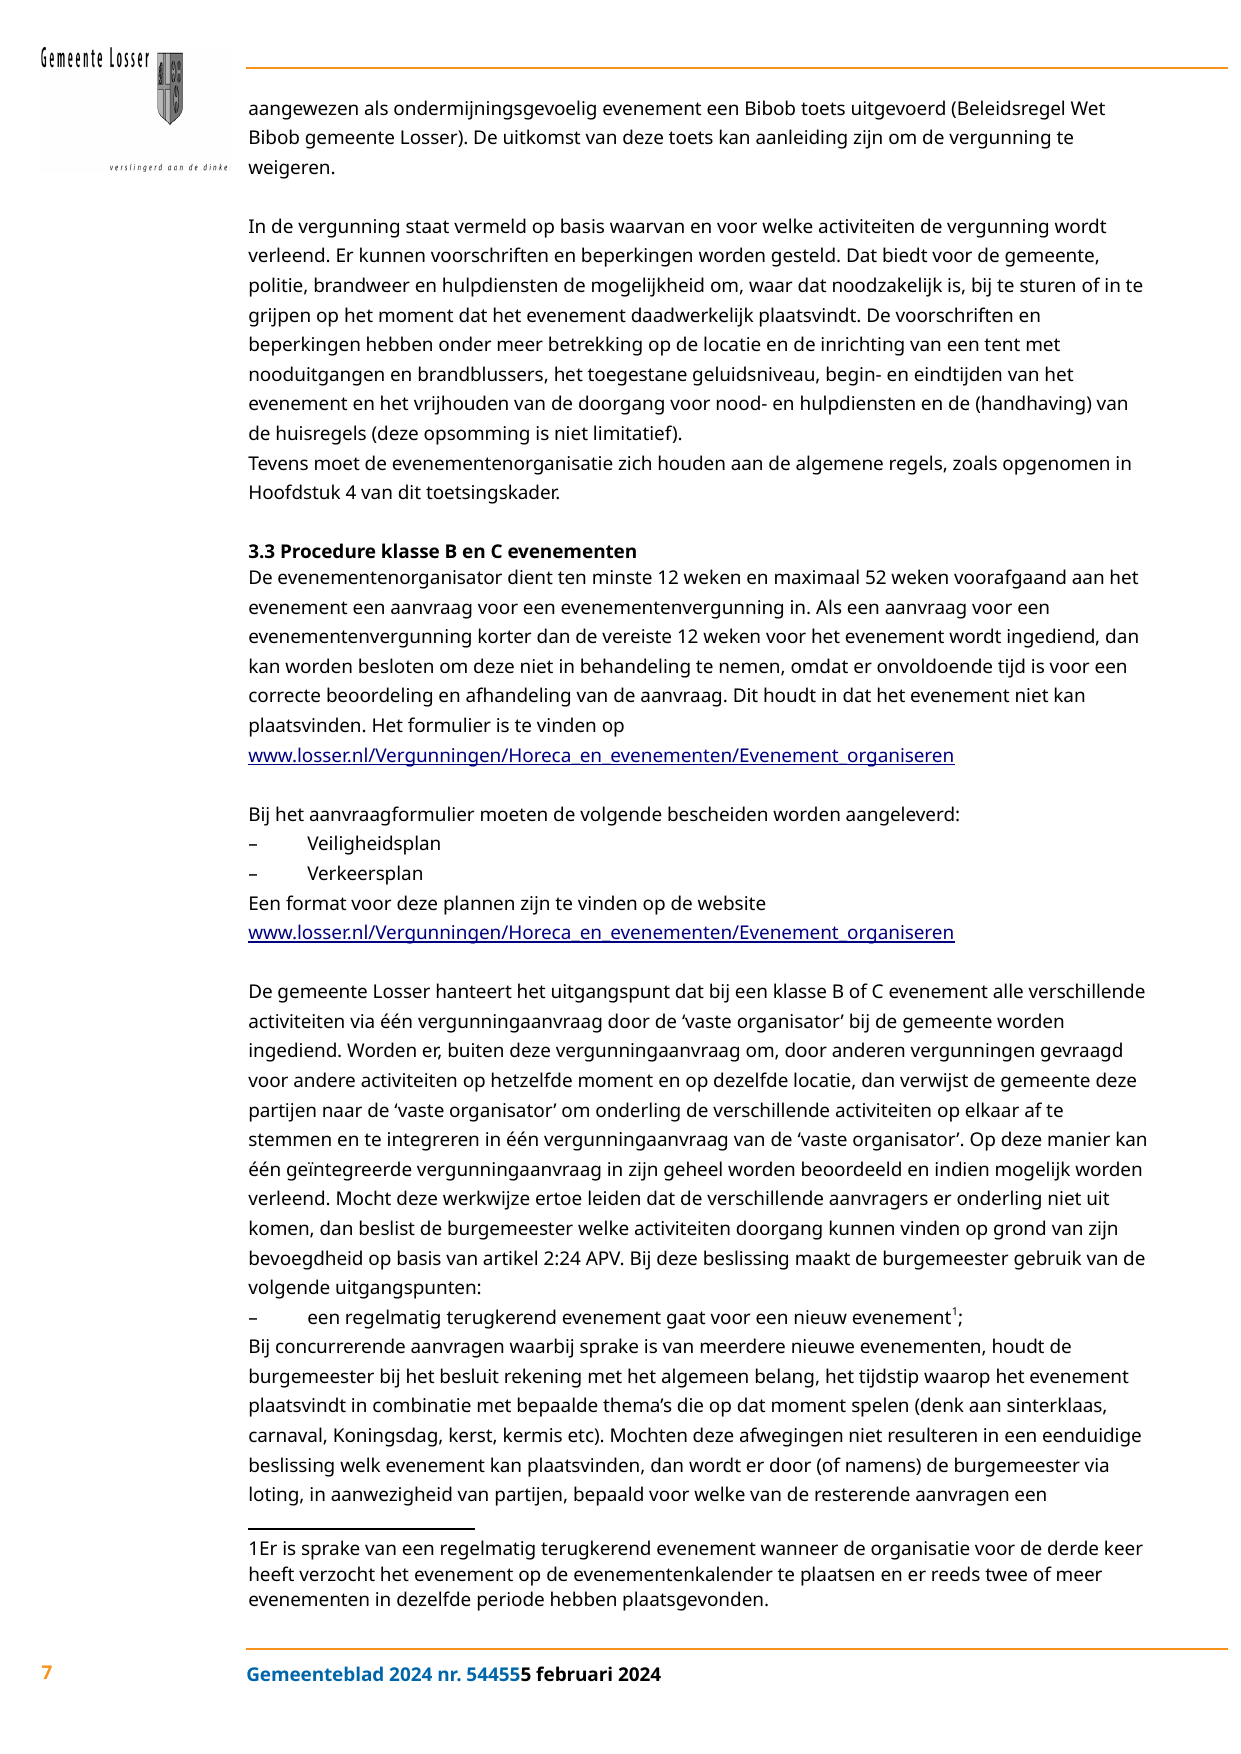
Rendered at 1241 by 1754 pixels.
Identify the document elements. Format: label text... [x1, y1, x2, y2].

text De evenementenorganisator dient ten minste 12 weken en maximaal 52 weken voorafgaand aan het evenement een aanvraag voor een evenementenvergunning in. Als een aanvraag voor een evenementenvergunning korter dan de vereiste 12 weken voor het evenement wordt ingediend, dan kan worden besloten om deze niet in behandeling te nemen, omdat er onvoldoende tijd is voor een correcte beoordeling en afhandeling van de aanvraag. Dit houdt in dat het evenement niet kan plaatsvinden. Het formulier is te vinden op www.losser.nl/Vergunningen/Horeca_en_evenementen/Evenement_organiseren [248, 564, 1152, 767]
text Bij concurrerende aanvragen waarbij sprake is van meerdere nieuwe evenementen, houdt de burgemeester bij het besluit rekening met het algemeen belang, het tijdstip waarop het evenement plaatsvindt in combinatie met bepaalde thema’s die op dat moment spelen (denk aan sinterklaas, carnaval, Koningsdag, kerst, kermis etc). Mochten deze afwegingen niet resulteren in een eenduidige beslissing welk evenement kan plaatsvinden, dan wordt er door (of namens) de burgemeester via loting, in aanwezigheid van partijen, bepaald voor welke van de resterende aanvragen een [248, 1333, 1152, 1507]
list een regelmatig terugkerend evenement gaat voor een nieuw evenement; [248, 1304, 1152, 1329]
picture [41, 47, 231, 172]
text 3.3 Procedure klasse B en C evenementen [248, 538, 1152, 564]
text Tevens moet de evenementenorganisatie zich houden aan de algemene regels, zoals opgenomen in Hoofdstuk 4 van dit toetsingskader. [248, 450, 1152, 505]
text In de vergunning staat vermeld op basis waarvan en voor welke activiteiten de vergunning wordt verleend. Er kunnen voorschriften en beperkingen worden gesteld. Dat biedt voor de gemeente, politie, brandweer en hulpdiensten de mogelijkheid om, waar dat noodzakelijk is, bij te sturen of in te grijpen op het moment dat het evenement daadwerkelijk plaatsvindt. De voorschriften en beperkingen hebben onder meer betrekking op de locatie en de inrichting van een tent met nooduitgangen en brandblussers, het toegestane geluidsniveau, begin- en eindtijden van het evenement en het vrijhouden van de doorgang voor nood- en hulpdiensten en de (handhaving) van de huisregels (deze opsomming is niet limitatief). [248, 213, 1152, 446]
list Veiligheidsplan [248, 831, 1152, 856]
list Verkeersplan [248, 860, 1152, 886]
list Er is sprake van een regelmatig terugkerend evenement wanneer de organisatie voor de derde keer heeft verzocht het evenement op de evenementenkalender te plaatsen en er reeds twee of meer evenementen in dezelfde periode hebben plaatsgevonden. [248, 1535, 1152, 1612]
text De gemeente Losser hanteert het uitgangspunt dat bij een klasse B of C evenement alle verschillende activiteiten via één vergunningaanvraag door de ‘vaste organisator’ bij de gemeente worden ingediend. Worden er, buiten deze vergunningaanvraag om, door anderen vergunningen gevraagd voor andere activiteiten op hetzelfde moment en op dezelfde locatie, dan verwijst de gemeente deze partijen naar de ‘vaste organisator’ om onderling de verschillende activiteiten op elkaar af te stemmen en te integreren in één vergunningaanvraag van de ‘vaste organisator’. Op deze manier kan één geïntegreerde vergunningaanvraag in zijn geheel worden beoordeeld en indien mogelijk worden verleend. Mocht deze werkwijze ertoe leiden dat de verschillende aanvragers er onderling niet uit komen, dan beslist de burgemeester welke activiteiten doorgang kunnen vinden op grond van zijn bevoegdheid op basis van artikel 2:24 APV. Bij deze beslissing maakt de burgemeester gebruik van de volgende uitgangspunten: [248, 978, 1152, 1300]
text Bij het aanvraagformulier moeten de volgende bescheiden worden aangeleverd: [248, 801, 1152, 827]
text Een format voor deze plannen zijn te vinden op de website www.losser.nl/Vergunningen/Horeca_en_evenementen/Evenement_organiseren [248, 890, 1152, 945]
text aangewezen als ondermijningsgevoelig evenement een Bibob toets uitgevoerd (Beleidsregel Wet Bibob gemeente Losser). De uitkomst van deze toets kan aanleiding zijn om de vergunning te weigeren. [248, 95, 1152, 180]
